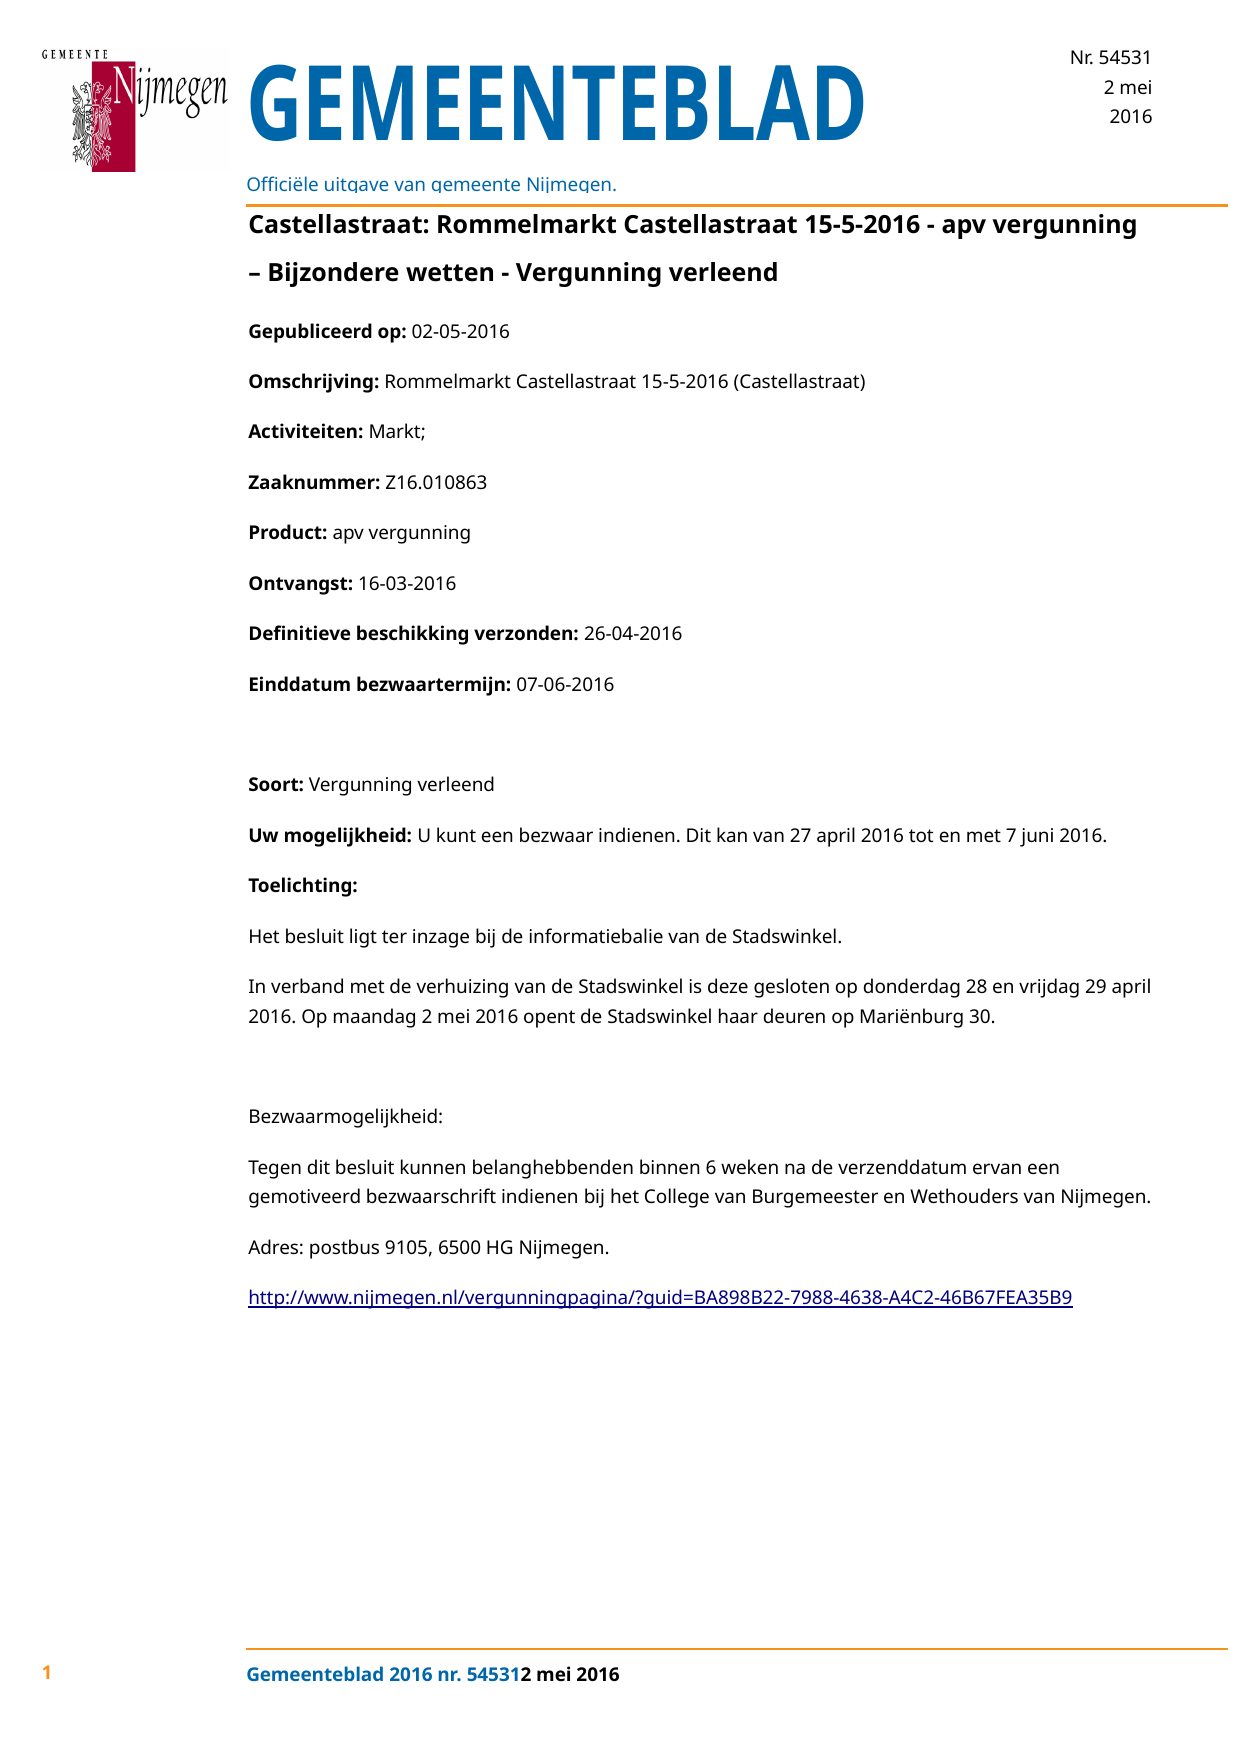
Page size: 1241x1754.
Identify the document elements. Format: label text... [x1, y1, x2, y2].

text Uw mogelijkheid: U kunt een bezwaar indienen. Dit kan van 27 april 2016 tot en met 7 juni 2016. [248, 822, 1152, 848]
picture [41, 47, 231, 172]
text In verband met de verhuizing van de Stadswinkel is deze gesloten op donderdag 28 en vrijdag 29 april 2016. Op maandag 2 mei 2016 opent de Stadswinkel haar deuren op Mariënburg 30. [248, 973, 1152, 1029]
text Product: apv vergunning [248, 519, 1152, 545]
text Adres: postbus 9105, 6500 HG Nijmegen. [248, 1234, 1152, 1260]
text Tegen dit besluit kunnen belanghebbenden binnen 6 weken na de verzenddatum ervan een gemotiveerd bezwaarschrift indienen bij het College van Burgemeester en Wethouders van Nijmegen. [248, 1154, 1152, 1209]
text Soort: Vergunning verleend [248, 772, 1152, 797]
text Zaaknummer: Z16.010863 [248, 469, 1152, 495]
text Castellastraat: Rommelmarkt Castellastraat 15-5-2016 - apv vergunning – Bijzondere wetten - Vergunning verleend [248, 207, 1152, 288]
text Activiteiten: Markt; [248, 419, 1152, 444]
text Toelichting: [248, 872, 1152, 898]
text Omschrijving: Rommelmarkt Castellastraat 15-5-2016 (Castellastraat) [248, 368, 1152, 394]
text Gepubliceerd op: 02-05-2016 [248, 318, 1152, 344]
text Het besluit ligt ter inzage bij de informatiebalie van de Stadswinkel. [248, 923, 1152, 949]
text Einddatum bezwaartermijn: 07-06-2016 [248, 671, 1152, 697]
text http://www.nijmegen.nl/vergunningpagina/?guid=BA898B22-7988-4638-A4C2-46B67FEA35B9 [248, 1284, 1152, 1310]
text Ontvangst: 16-03-2016 [248, 570, 1152, 596]
text Definitieve beschikking verzonden: 26-04-2016 [248, 620, 1152, 646]
text Bezwaarmogelijkheid: [248, 1104, 1152, 1129]
